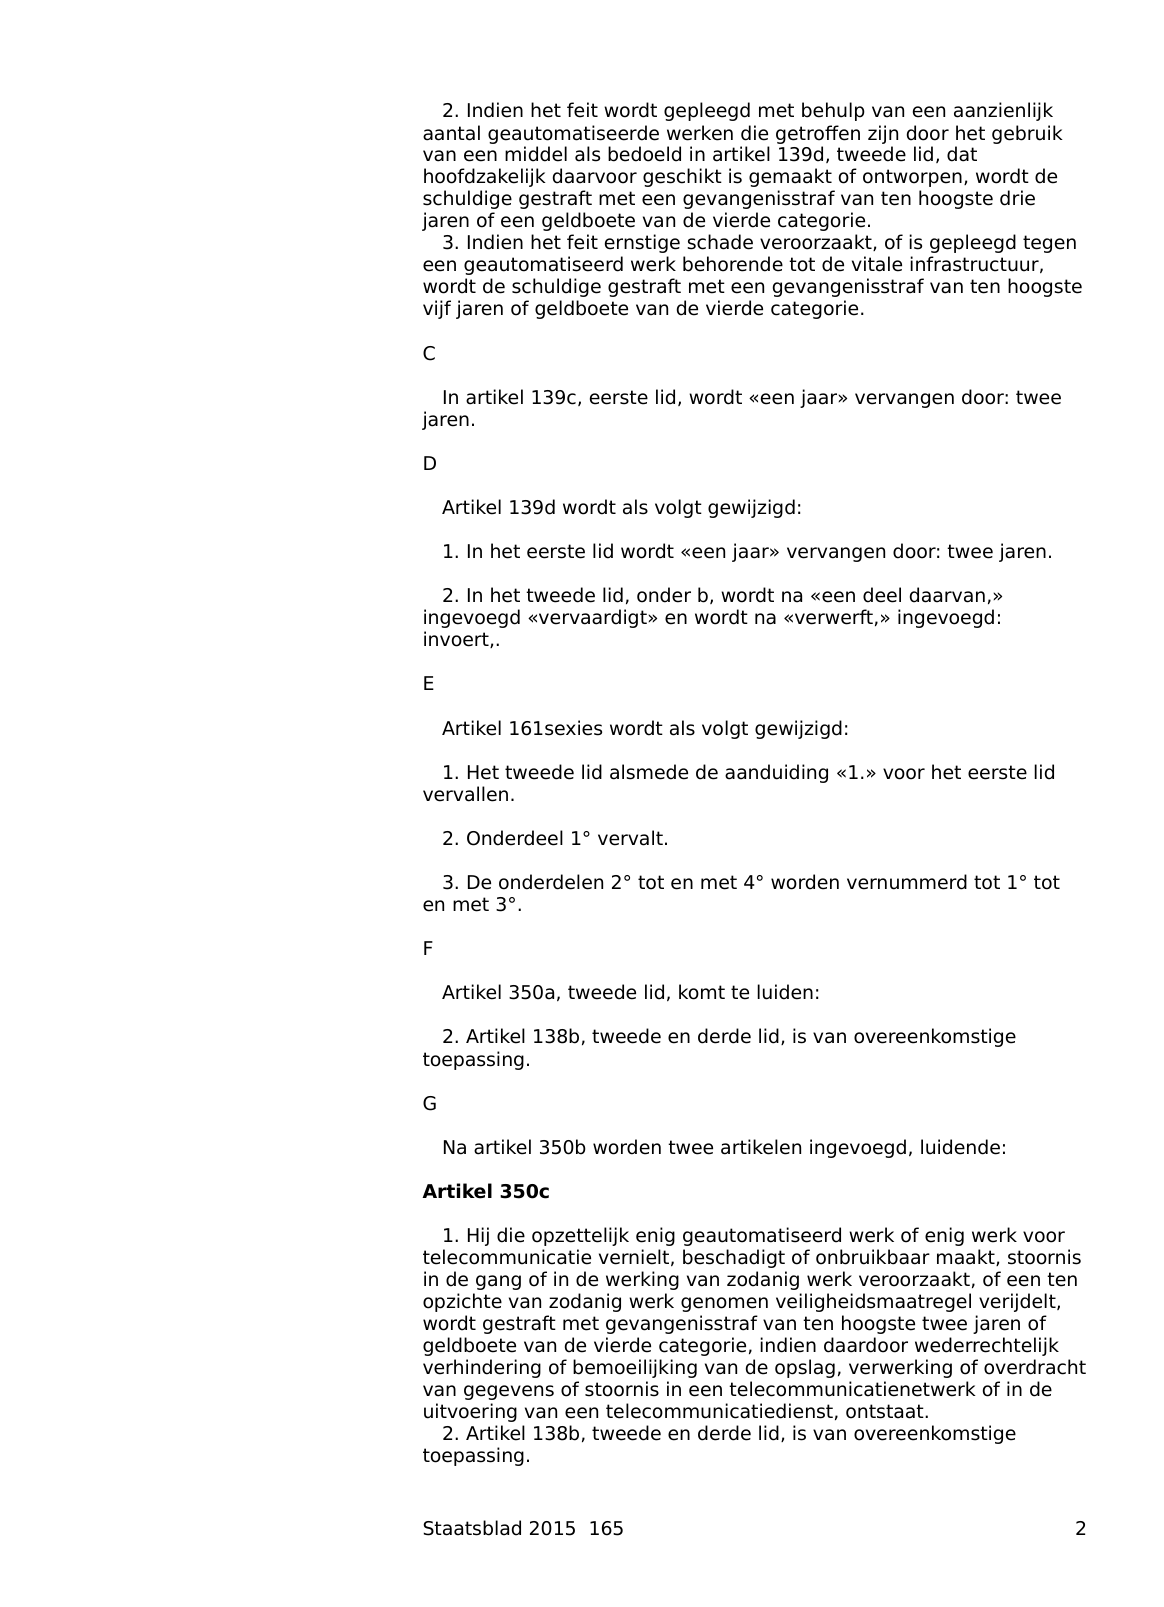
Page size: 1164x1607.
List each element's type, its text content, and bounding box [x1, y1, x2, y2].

text 1. In het eerste lid wordt «een jaar» vervangen door: twee jaren. [422, 541, 1087, 563]
text 2. Indien het feit wordt gepleegd met behulp van een aanzienlijk aantal geautomatiseerde werken die getroffen zijn door het gebruik van een middel als bedoeld in artikel 139d, tweede lid, dat hoofdzakelijk daarvoor geschikt is gemaakt of ontworpen, wordt de schuldige gestraft met een gevangenisstraf van ten hoogste drie jaren of een geldboete van de vierde categorie. [422, 100, 1087, 232]
text Artikel 350a, tweede lid, komt te luiden: [422, 982, 1087, 1004]
text C [422, 342, 1087, 364]
text G [422, 1093, 1087, 1114]
text F [422, 938, 1087, 960]
text 3. Indien het feit ernstige schade veroorzaakt, of is gepleegd tegen een geautomatiseerd werk behorende tot de vitale infrastructuur, wordt de schuldige gestraft met een gevangenisstraf van ten hoogste vijf jaren of geldboete van de vierde categorie. [422, 232, 1087, 320]
text Artikel 139d wordt als volgt gewijzigd: [422, 497, 1087, 519]
text 2. Artikel 138b, tweede en derde lid, is van overeenkomstige toepassing. [422, 1026, 1087, 1070]
text 2. In het tweede lid, onder b, wordt na «een deel daarvan,» ingevoegd «vervaardigt» en wordt na «verwerft,» ingevoegd: invoert,. [422, 585, 1087, 651]
text Artikel 161sexies wordt als volgt gewijzigd: [422, 717, 1087, 739]
text 1. Het tweede lid alsmede de aanduiding «1.» voor het eerste lid vervallen. [422, 762, 1087, 806]
text 2. Artikel 138b, tweede en derde lid, is van overeenkomstige toepassing. [422, 1423, 1087, 1467]
text E [422, 673, 1087, 695]
text 3. De onderdelen 2° tot en met 4° worden vernummerd tot 1° tot en met 3°. [422, 872, 1087, 916]
text Na artikel 350b worden twee artikelen ingevoegd, luidende: [422, 1137, 1087, 1159]
text D [422, 453, 1087, 475]
text In artikel 139c, eerste lid, wordt «een jaar» vervangen door: twee jaren. [422, 387, 1087, 431]
text 2. Onderdeel 1° vervalt. [422, 828, 1087, 850]
text 1. Hij die opzettelijk enig geautomatiseerd werk of enig werk voor telecommunicatie vernielt, beschadigt of onbruikbaar maakt, stoornis in de gang of in de werking van zodanig werk veroorzaakt, of een ten opzichte van zodanig werk genomen veiligheidsmaatregel verijdelt, wordt gestraft met gevangenisstraf van ten hoogste twee jaren of geldboete van de vierde categorie, indien daardoor wederrechtelijk verhindering of bemoeilijking van de opslag, verwerking of overdracht van gegevens of stoornis in een telecommunicatienetwerk of in de uitvoering van een telecommunicatiedienst, ontstaat. [422, 1225, 1087, 1423]
subtitle Artikel 350c [422, 1181, 1087, 1203]
